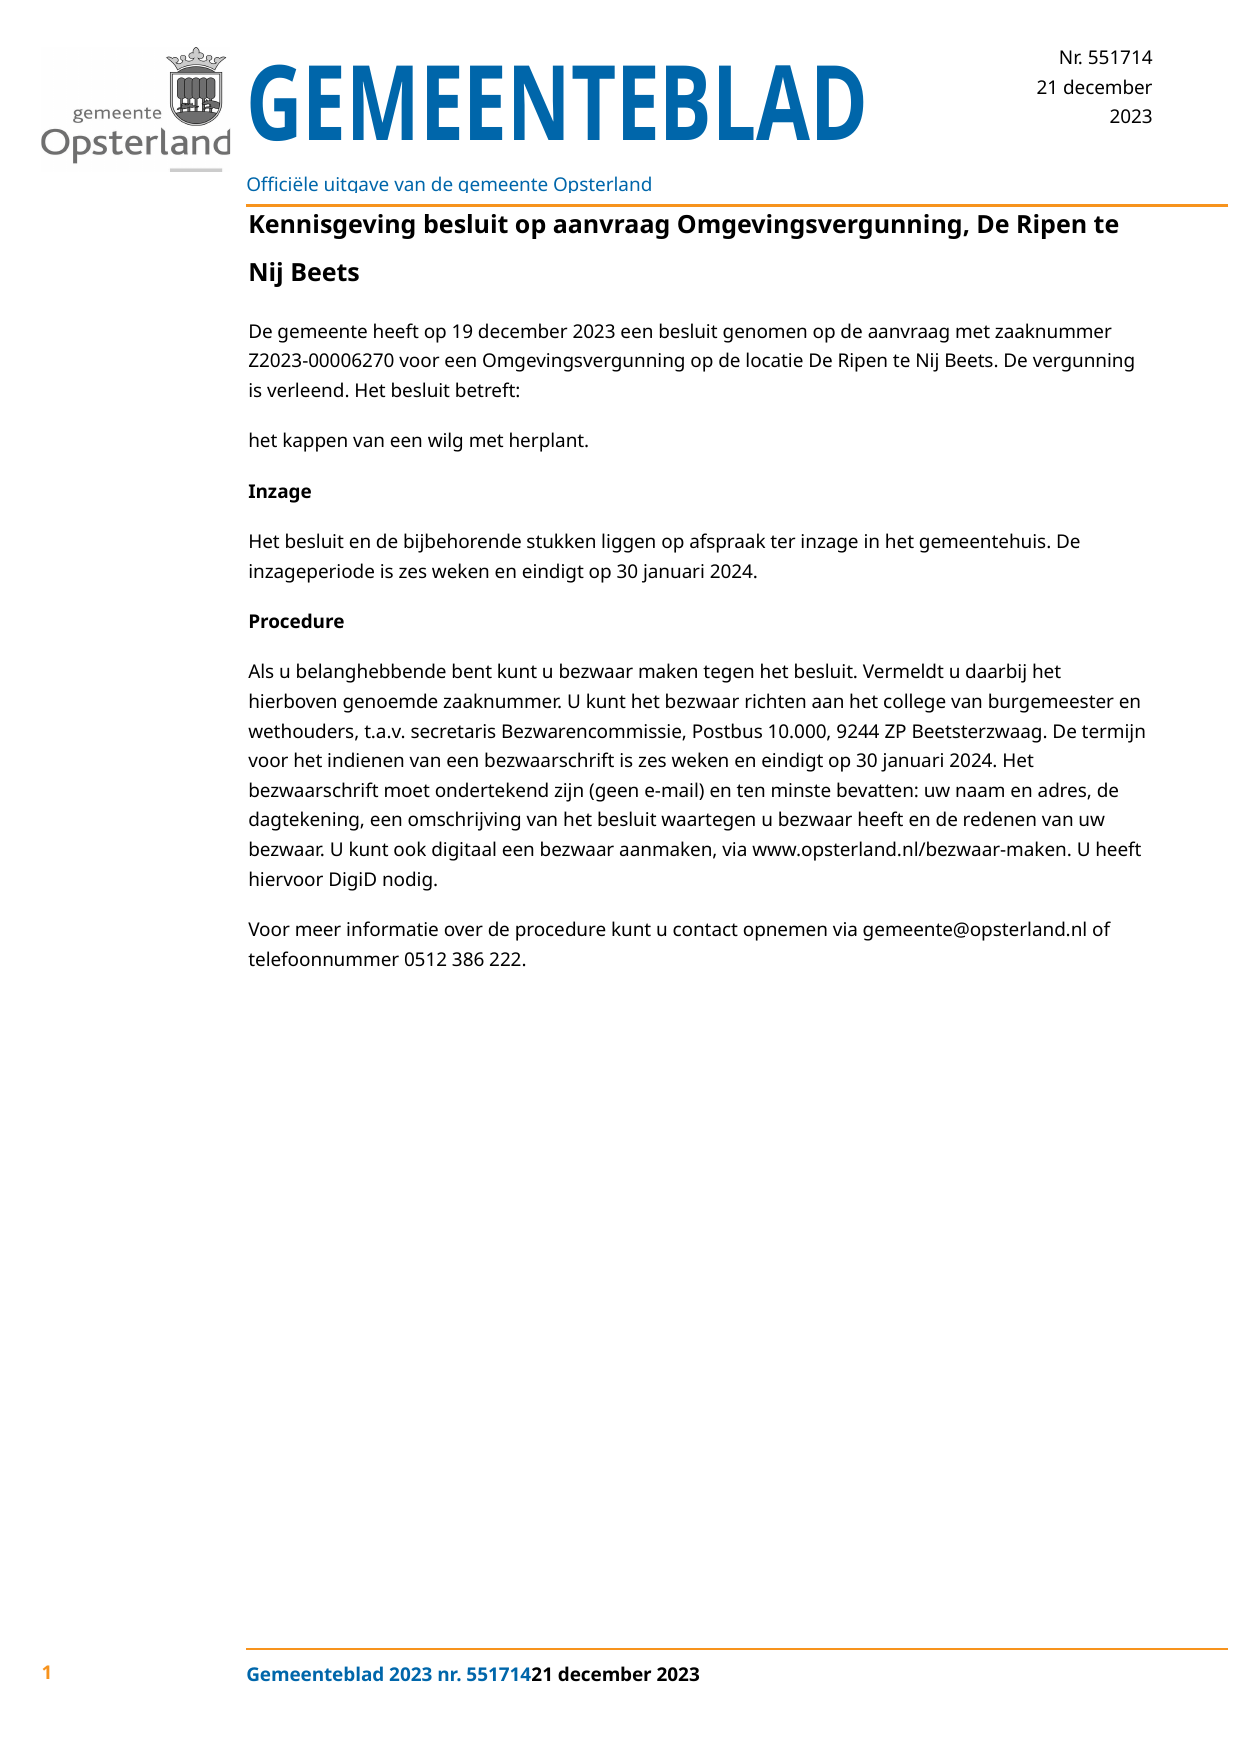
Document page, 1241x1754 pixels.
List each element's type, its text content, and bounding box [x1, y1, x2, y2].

text Voor meer informatie over de procedure kunt u contact opnemen via gemeente@opsterland.nl of telefoonnummer 0512 386 222. [248, 916, 1152, 972]
text Procedure [248, 608, 1152, 634]
text Het besluit en de bijbehorende stukken liggen op afspraak ter inzage in het gemeentehuis. De inzageperiode is zes weken en eindigt op 30 januari 2024. [248, 528, 1152, 584]
text Kennisgeving besluit op aanvraag Omgevingsvergunning, De Ripen te Nij Beets [248, 207, 1152, 288]
text Als u belanghebbende bent kunt u bezwaar maken tegen het besluit. Vermeldt u daarbij het hierboven genoemde zaaknummer. U kunt het bezwaar richten aan het college van burgemeester en wethouders, t.a.v. secretaris Bezwarencommissie, Postbus 10.000, 9244 ZP Beetsterzwaag. De termijn voor het indienen van een bezwaarschrift is zes weken en eindigt op 30 januari 2024. Het bezwaarschrift moet ondertekend zijn (geen e-mail) en ten minste bevatten: uw naam en adres, de dagtekening, een omschrijving van het besluit waartegen u bezwaar heeft en de redenen van uw bezwaar. U kunt ook digitaal een bezwaar aanmaken, via www.opsterland.nl/bezwaar-maken. U heeft hiervoor DigiD nodig. [248, 659, 1152, 892]
text De gemeente heeft op 19 december 2023 een besluit genomen op de aanvraag met zaaknummer Z2023-00006270 voor een Omgevingsvergunning op de locatie De Ripen te Nij Beets. De vergunning is verleend. Het besluit betreft: [248, 318, 1152, 403]
text het kappen van een wilg met herplant. [248, 427, 1152, 453]
text Inzage [248, 478, 1152, 504]
picture [41, 47, 231, 172]
